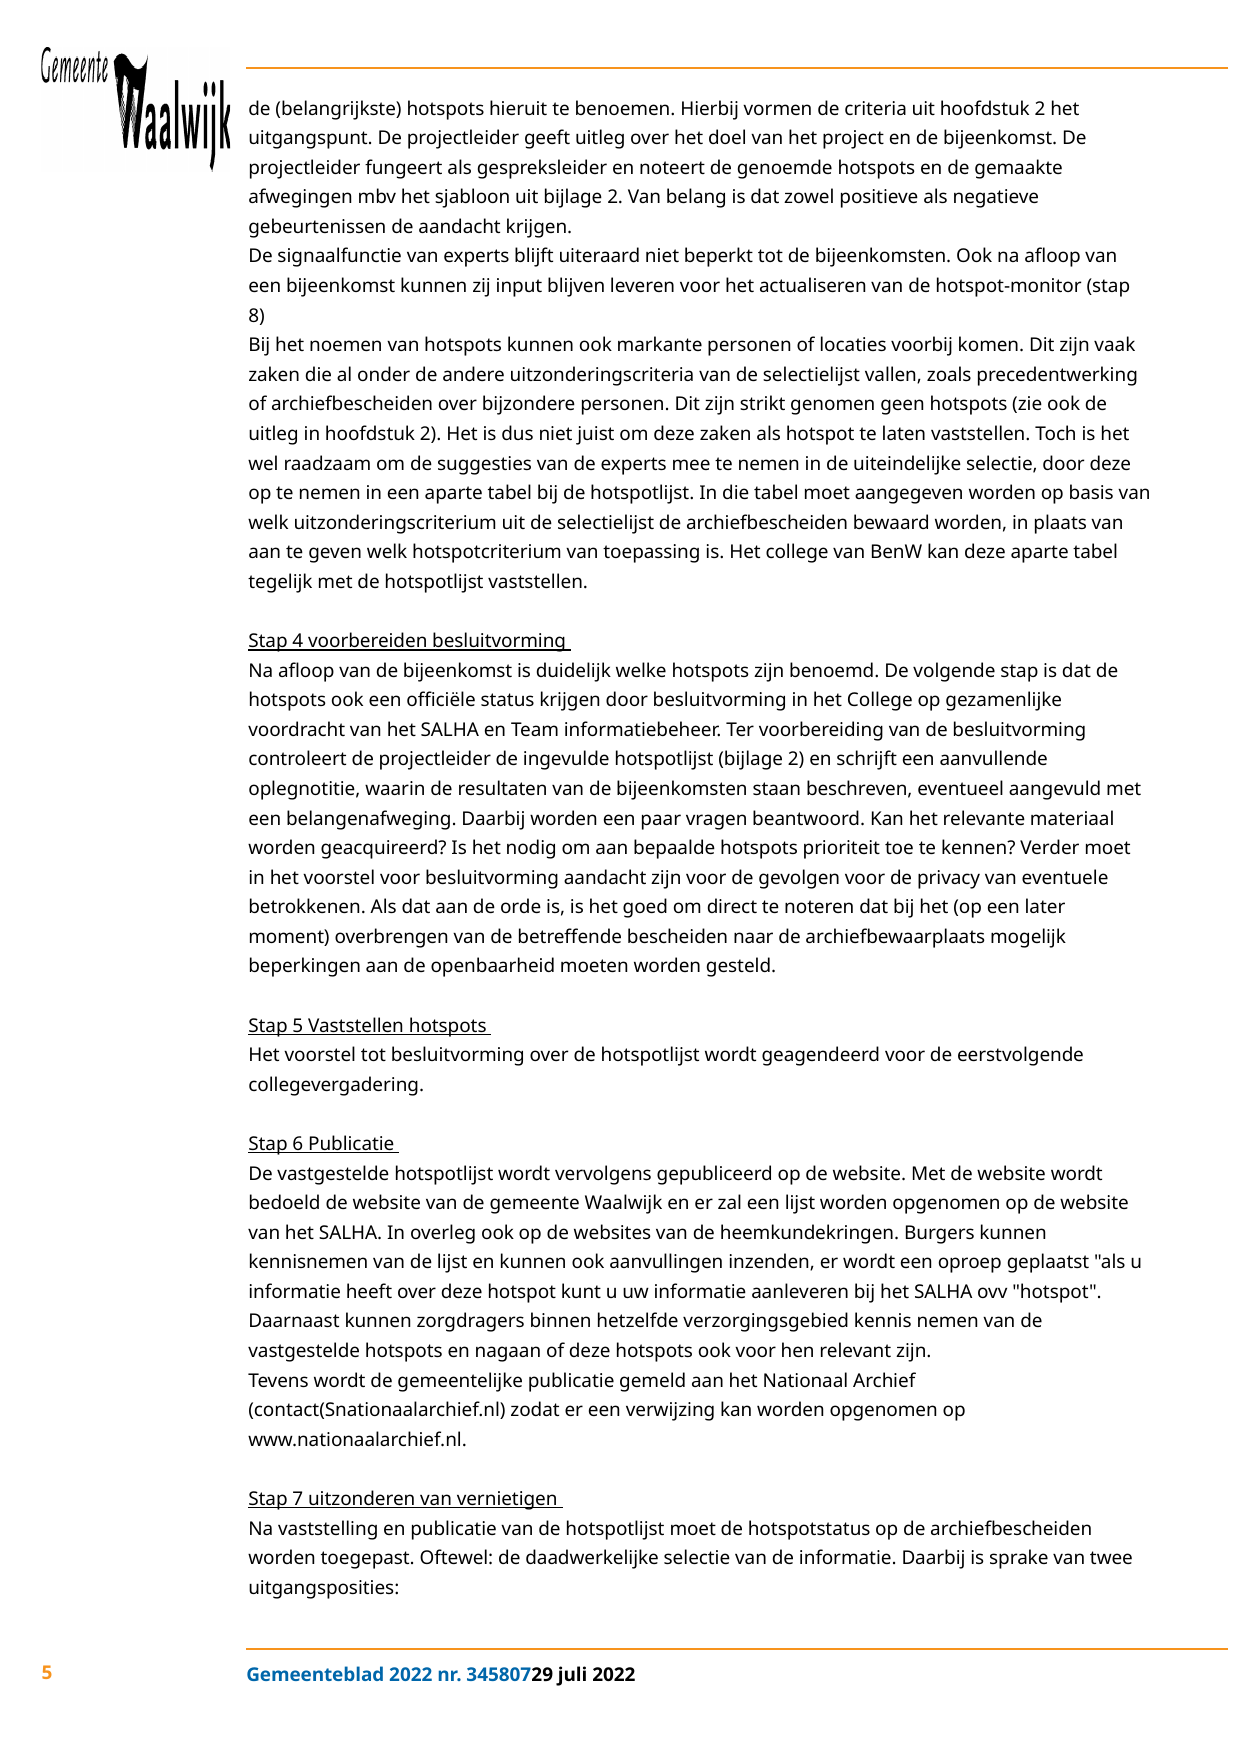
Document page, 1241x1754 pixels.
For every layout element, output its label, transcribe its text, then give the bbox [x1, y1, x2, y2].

text Stap 6 Publicatie [248, 1130, 1152, 1156]
text Stap 4 voorbereiden besluitvorming [248, 627, 1152, 653]
text Na vaststelling en publicatie van de hotspotlijst moet de hotspotstatus op de archiefbescheiden worden toegepast. Oftewel: de daadwerkelijke selectie van de informatie. Daarbij is sprake van twee uitgangsposities: [248, 1515, 1152, 1600]
text De signaalfunctie van experts blijft uiteraard niet beperkt tot de bijeenkomsten. Ook na afloop van een bijeenkomst kunnen zij input blijven leveren voor het actualiseren van de hotspot-monitor (stap 8) [248, 243, 1152, 328]
text Bij het noemen van hotspots kunnen ook markante personen of locaties voorbij komen. Dit zijn vaak zaken die al onder de andere uitzonderingscriteria van de selectielijst vallen, zoals precedentwerking of archiefbescheiden over bijzondere personen. Dit zijn strikt genomen geen hotspots (zie ook de uitleg in hoofdstuk 2). Het is dus niet juist om deze zaken als hotspot te laten vaststellen. Toch is het wel raadzaam om de suggesties van de experts mee te nemen in de uiteindelijke selectie, door deze op te nemen in een aparte tabel bij de hotspotlijst. In die tabel moet aangegeven worden op basis van welk uitzonderingscriterium uit de selectielijst de archiefbescheiden bewaard worden, in plaats van aan te geven welk hotspotcriterium van toepassing is. Het college van BenW kan deze aparte tabel tegelijk met de hotspotlijst vaststellen. [248, 331, 1152, 594]
text Na afloop van de bijeenkomst is duidelijk welke hotspots zijn benoemd. De volgende stap is dat de hotspots ook een officiële status krijgen door besluitvorming in het College op gezamenlijke voordracht van het SALHA en Team informatiebeheer. Ter voorbereiding van de besluitvorming controleert de projectleider de ingevulde hotspotlijst (bijlage 2) en schrijft een aanvullende oplegnotitie, waarin de resultaten van de bijeenkomsten staan beschreven, eventueel aangevuld met een belangenafweging. Daarbij worden een paar vragen beantwoord. Kan het relevante materiaal worden geacquireerd? Is het nodig om aan bepaalde hotspots prioriteit toe te kennen? Verder moet in het voorstel voor besluitvorming aandacht zijn voor de gevolgen voor de privacy van eventuele betrokkenen. Als dat aan de orde is, is het goed om direct te noteren dat bij het (op een later moment) overbrengen van de betreffende bescheiden naar de archiefbewaarplaats mogelijk beperkingen aan de openbaarheid moeten worden gesteld. [248, 657, 1152, 978]
text Tevens wordt de gemeentelijke publicatie gemeld aan het Nationaal Archief (contact(Snationaalarchief.nl) zodat er een verwijzing kan worden opgenomen op www.nationaalarchief.nl. [248, 1367, 1152, 1452]
picture [41, 47, 231, 172]
text Het voorstel tot besluitvorming over de hotspotlijst wordt geagendeerd voor de eerstvolgende collegevergadering. [248, 1041, 1152, 1097]
text Stap 5 Vaststellen hotspots [248, 1012, 1152, 1038]
text De vastgestelde hotspotlijst wordt vervolgens gepubliceerd op de website. Met de website wordt bedoeld de website van de gemeente Waalwijk en er zal een lijst worden opgenomen op de website van het SALHA. In overleg ook op de websites van de heemkundekringen. Burgers kunnen kennisnemen van de lijst en kunnen ook aanvullingen inzenden, er wordt een oproep geplaatst "als u informatie heeft over deze hotspot kunt u uw informatie aanleveren bij het SALHA ovv "hotspot". Daarnaast kunnen zorgdragers binnen hetzelfde verzorgingsgebied kennis nemen van de vastgestelde hotspots en nagaan of deze hotspots ook voor hen relevant zijn. [248, 1160, 1152, 1363]
text de (belangrijkste) hotspots hieruit te benoemen. Hierbij vormen de criteria uit hoofdstuk 2 het uitgangspunt. De projectleider geeft uitleg over het doel van het project en de bijeenkomst. De projectleider fungeert als gespreksleider en noteert de genoemde hotspots en de gemaakte afwegingen mbv het sjabloon uit bijlage 2. Van belang is dat zowel positieve als negatieve gebeurtenissen de aandacht krijgen. [248, 95, 1152, 239]
text Stap 7 uitzonderen van vernietigen [248, 1485, 1152, 1511]
